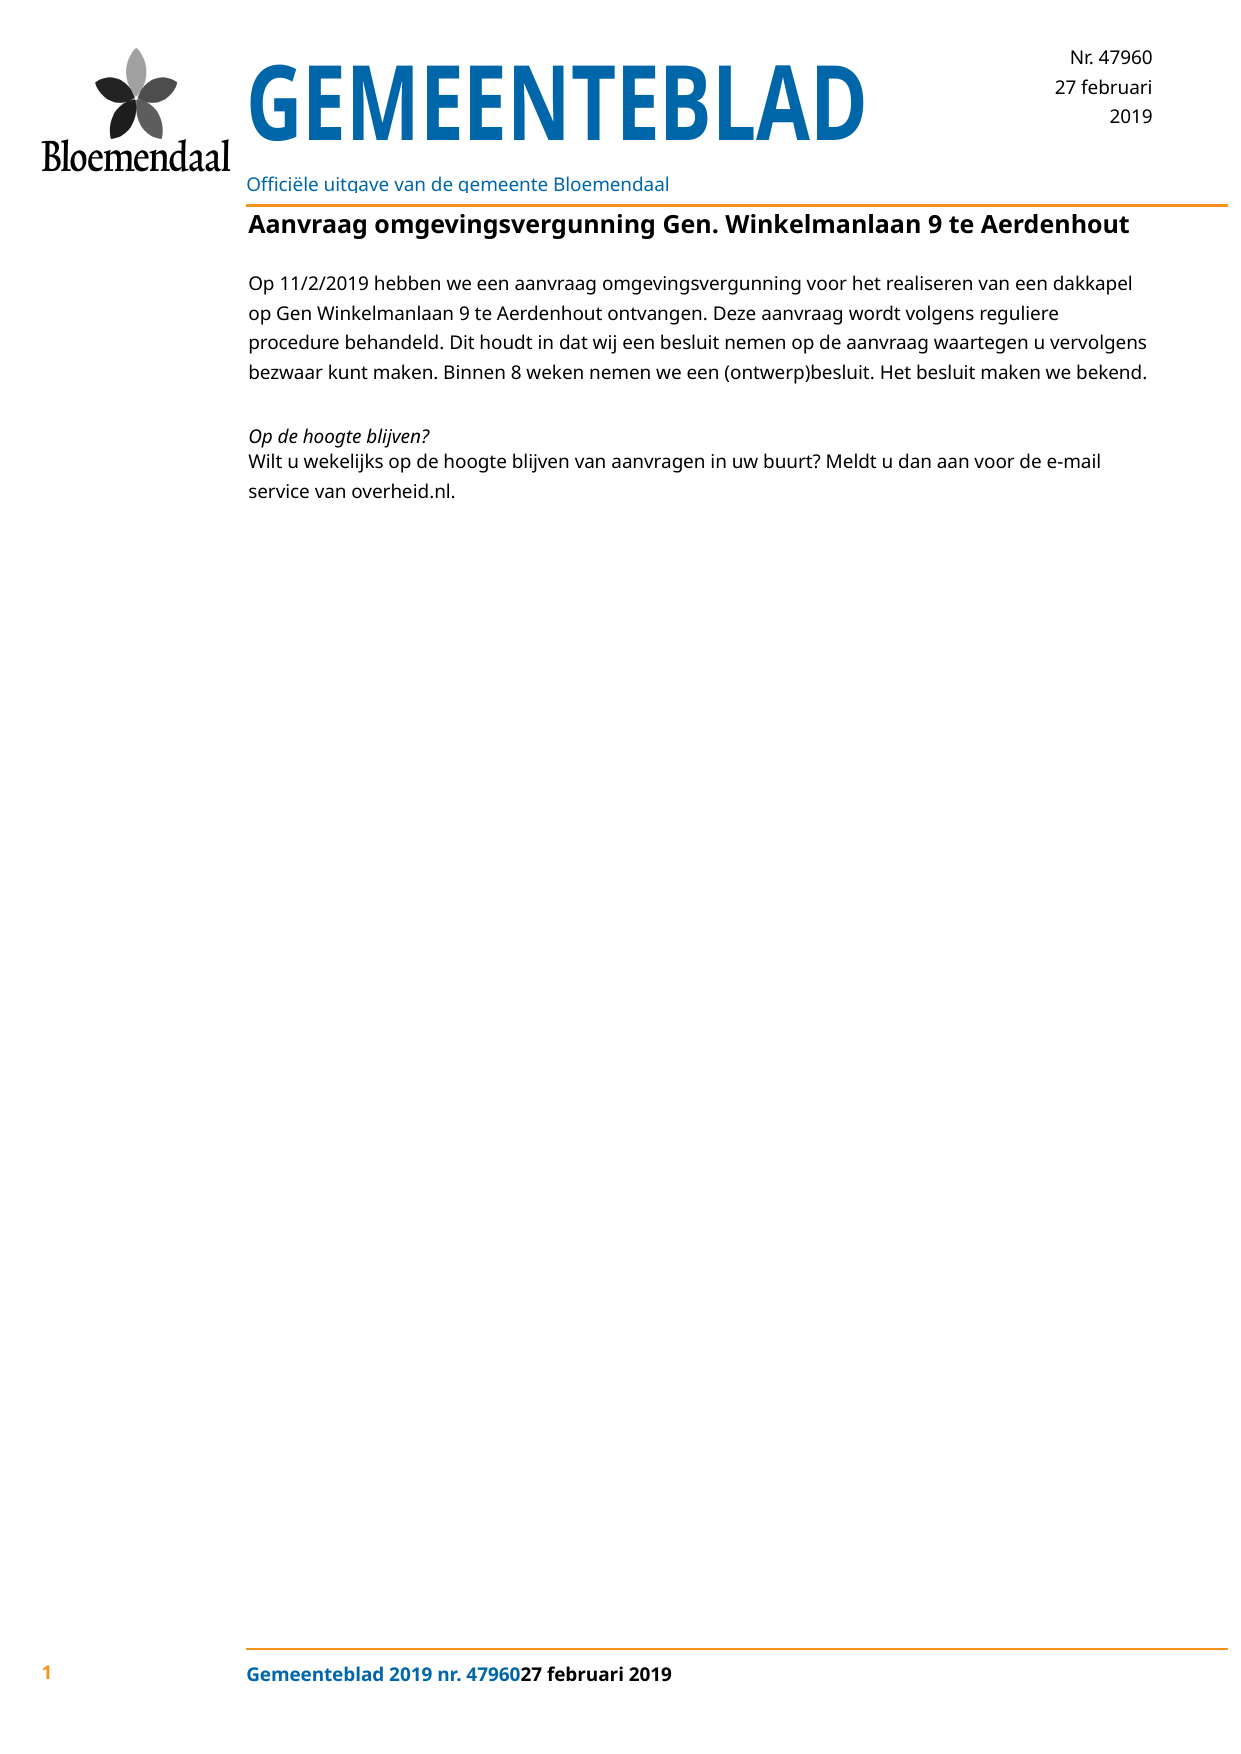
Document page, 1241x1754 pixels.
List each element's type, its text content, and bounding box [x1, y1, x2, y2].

text Op 11/2/2019 hebben we een aanvraag omgevingsvergunning voor het realiseren van een dakkapel op Gen Winkelmanlaan 9 te Aerdenhout ontvangen. Deze aanvraag wordt volgens reguliere procedure behandeld. Dit houdt in dat wij een besluit nemen op de aanvraag waartegen u vervolgens bezwaar kunt maken. Binnen 8 weken nemen we een (ontwerp)besluit. Het besluit maken we bekend. [248, 270, 1152, 385]
text Aanvraag omgevingsvergunning Gen. Winkelmanlaan 9 te Aerdenhout [248, 207, 1152, 241]
text Wilt u wekelijks op de hoogte blijven van aanvragen in uw buurt? Meldt u dan aan voor de e-mail service van overheid.nl. [248, 449, 1152, 504]
picture [41, 47, 231, 172]
text Op de hoogte blijven? [248, 423, 1152, 449]
